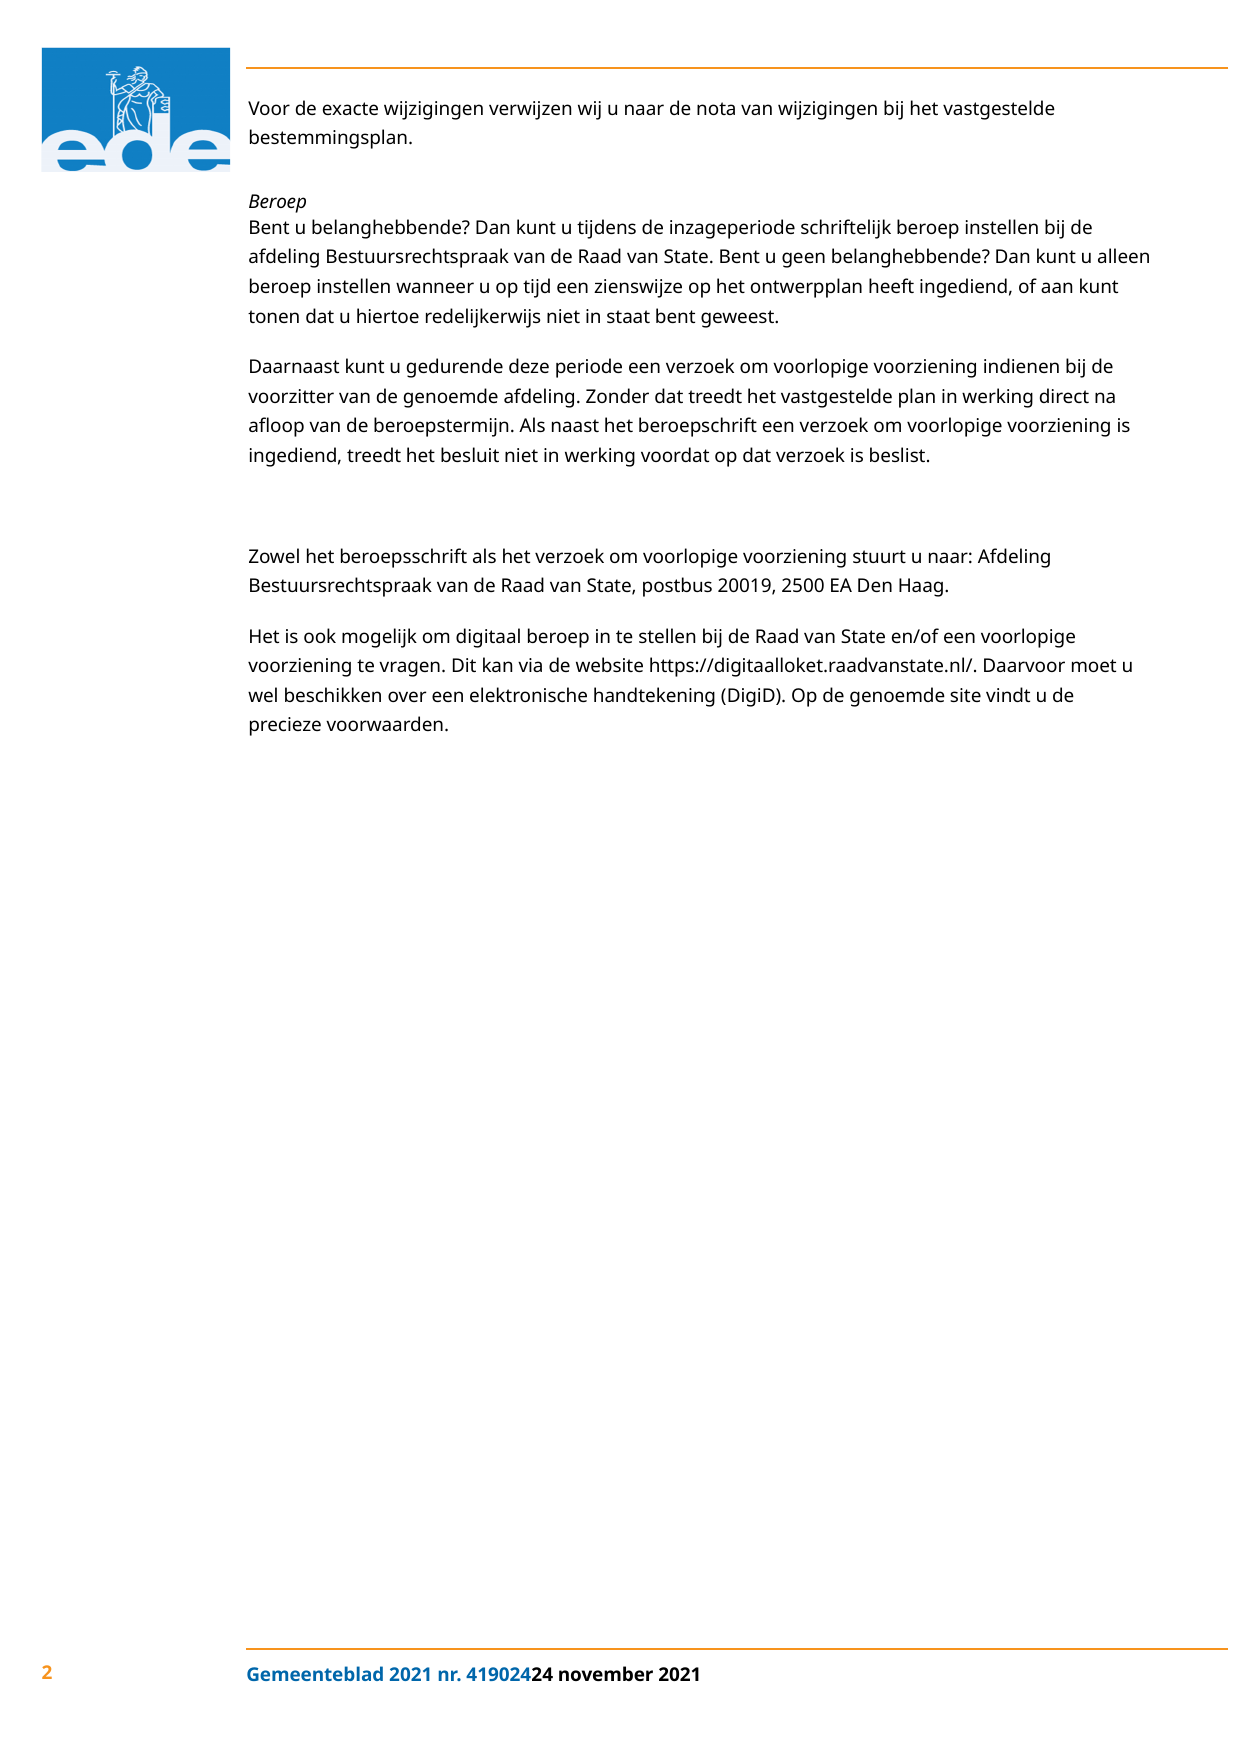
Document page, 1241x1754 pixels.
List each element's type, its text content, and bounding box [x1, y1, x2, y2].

text Voor de exacte wijzigingen verwijzen wij u naar de nota van wijzigingen bij het vastgestelde bestemmingsplan. [248, 95, 1152, 150]
text Het is ook mogelijk om digitaal beroep in te stellen bij de Raad van State en/of een voorlopige voorziening te vragen. Dit kan via de website https://digitaalloket.raadvanstate.nl/. Daarvoor moet u wel beschikken over een elektronische handtekening (DigiD). Op de genoemde site vindt u de precieze voorwaarden. [248, 623, 1152, 737]
picture [41, 47, 231, 172]
text Zowel het beroepsschrift als het verzoek om voorlopige voorziening stuurt u naar: Afdeling Bestuursrechtspraak van de Raad van State, postbus 20019, 2500 EA Den Haag. [248, 543, 1152, 598]
text Daarnaast kunt u gedurende deze periode een verzoek om voorlopige voorziening indienen bij de voorzitter van de genoemde afdeling. Zonder dat treedt het vastgestelde plan in werking direct na afloop van de beroepstermijn. Als naast het beroepschrift een verzoek om voorlopige voorziening is ingediend, treedt het besluit niet in werking voordat op dat verzoek is beslist. [248, 353, 1152, 468]
text Beroep [248, 188, 1152, 214]
text Bent u belanghebbende? Dan kunt u tijdens de inzageperiode schriftelijk beroep instellen bij de afdeling Bestuursrechtspraak van de Raad van State. Bent u geen belanghebbende? Dan kunt u alleen beroep instellen wanneer u op tijd een zienswijze op het ontwerpplan heeft ingediend, of aan kunt tonen dat u hiertoe redelijkerwijs niet in staat bent geweest. [248, 214, 1152, 328]
